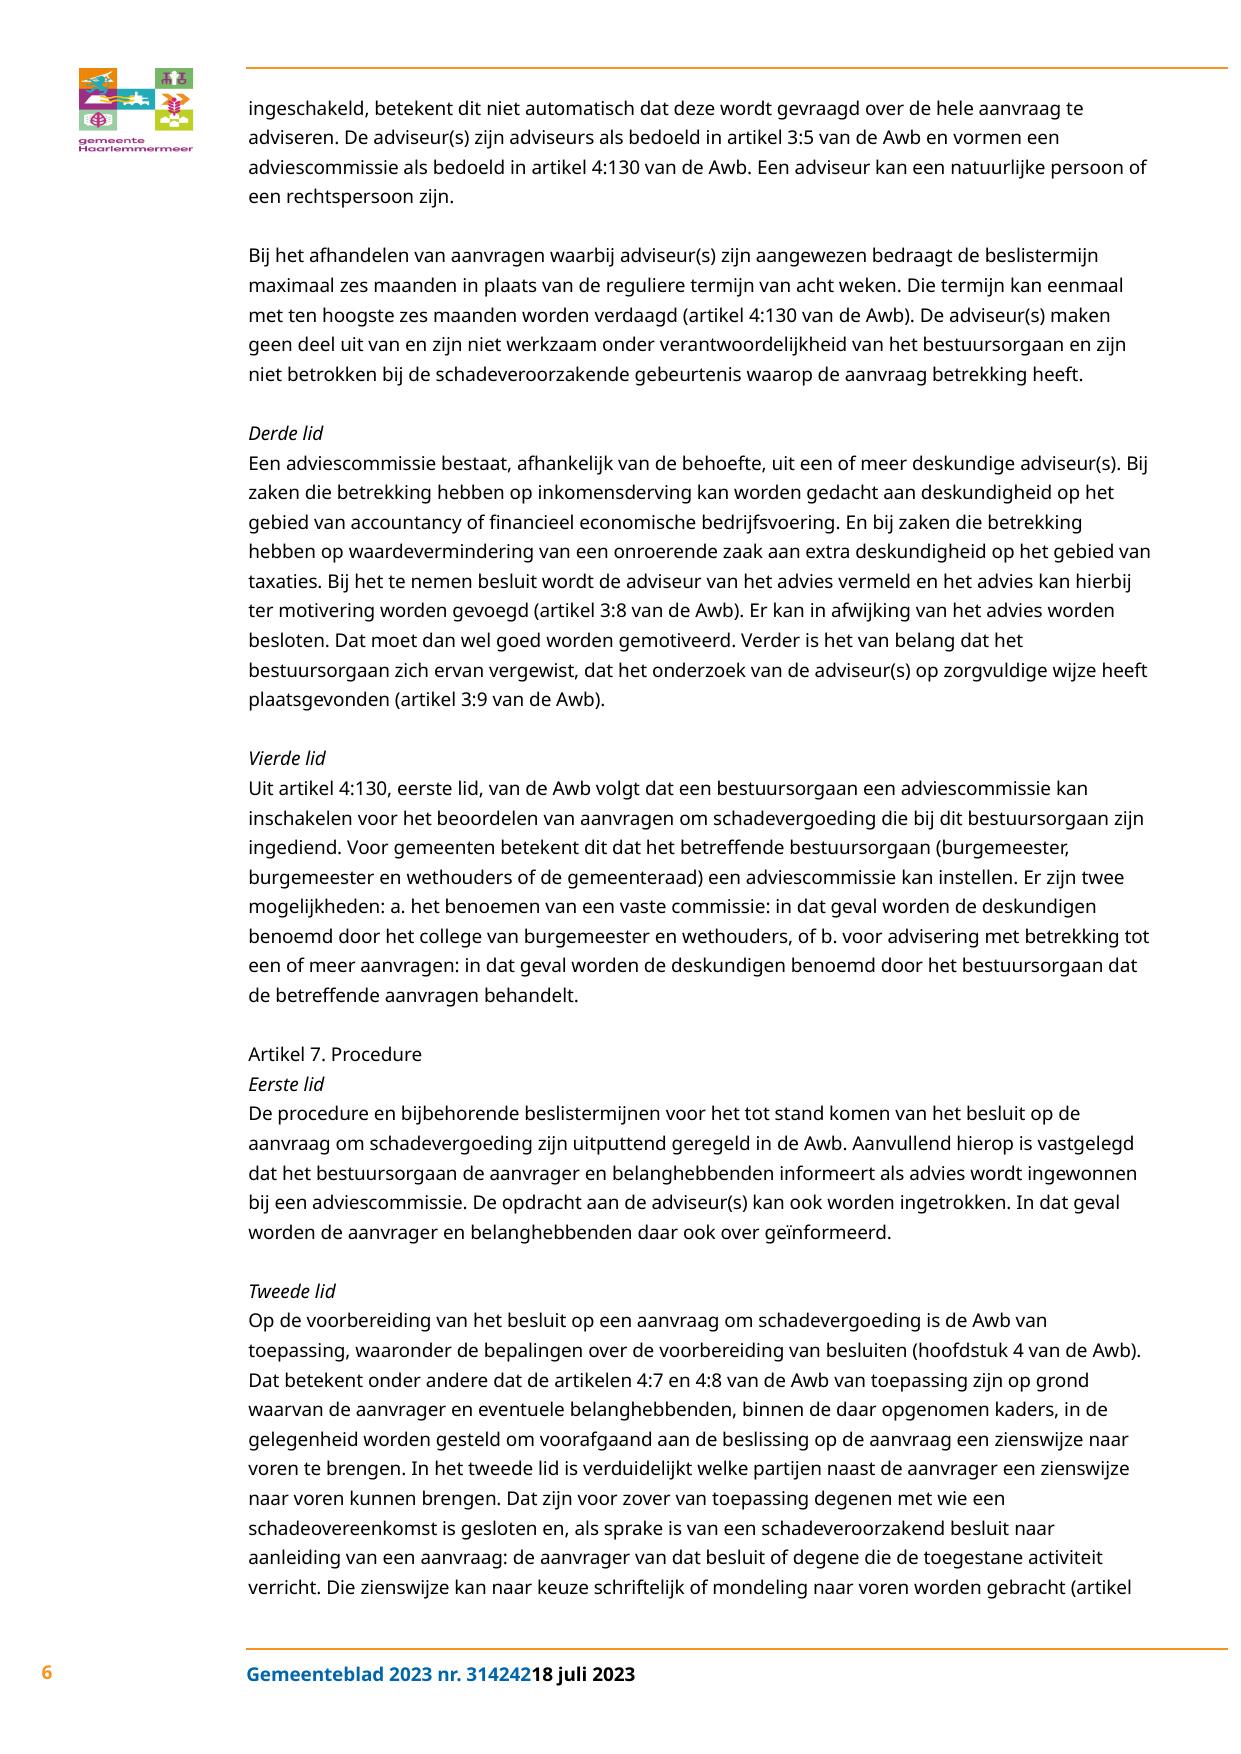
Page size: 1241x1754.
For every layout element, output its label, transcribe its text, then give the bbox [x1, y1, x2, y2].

text Bij het afhandelen van aanvragen waarbij adviseur(s) zijn aangewezen bedraagt de beslistermijn maximaal zes maanden in plaats van de reguliere termijn van acht weken. Die termijn kan eenmaal met ten hoogste zes maanden worden verdaagd (artikel 4:130 van de Awb). De adviseur(s) maken geen deel uit van en zijn niet werkzaam onder verantwoordelijkheid van het bestuursorgaan en zijn niet betrokken bij de schadeveroorzakende gebeurtenis waarop de aanvraag betrekking heeft. [248, 243, 1152, 387]
text Derde lid [248, 420, 1152, 446]
text Vierde lid [248, 746, 1152, 771]
text De procedure en bijbehorende beslistermijnen voor het tot stand komen van het besluit op de aanvraag om schadevergoeding zijn uitputtend geregeld in de Awb. Aanvullend hierop is vastgelegd dat het bestuursorgaan de aanvrager en belanghebbenden informeert als advies wordt ingewonnen bij een adviescommissie. De opdracht aan de adviseur(s) kan ook worden ingetrokken. In dat geval worden de aanvrager en belanghebbenden daar ook over geïnformeerd. [248, 1101, 1152, 1245]
text Eerste lid [248, 1071, 1152, 1097]
text ingeschakeld, betekent dit niet automatisch dat deze wordt gevraagd over de hele aanvraag te adviseren. De adviseur(s) zijn adviseurs als bedoeld in artikel 3:5 van de Awb en vormen een adviescommissie als bedoeld in artikel 4:130 van de Awb. Een adviseur kan een natuurlijke persoon of een rechtspersoon zijn. [248, 95, 1152, 209]
text Op de voorbereiding van het besluit op een aanvraag om schadevergoeding is de Awb van toepassing, waaronder de bepalingen over de voorbereiding van besluiten (hoofdstuk 4 van de Awb). Dat betekent onder andere dat de artikelen 4:7 en 4:8 van de Awb van toepassing zijn op grond waarvan de aanvrager en eventuele belanghebbenden, binnen de daar opgenomen kaders, in de gelegenheid worden gesteld om voorafgaand aan de beslissing op de aanvraag een zienswijze naar voren te brengen. In het tweede lid is verduidelijkt welke partijen naast de aanvrager een zienswijze naar voren kunnen brengen. Dat zijn voor zover van toepassing degenen met wie een schadeovereenkomst is gesloten en, als sprake is van een schadeveroorzakend besluit naar aanleiding van een aanvraag: de aanvrager van dat besluit of degene die de toegestane activiteit verricht. Die zienswijze kan naar keuze schriftelijk of mondeling naar voren worden gebracht (artikel [248, 1308, 1152, 1600]
text Een adviescommissie bestaat, afhankelijk van de behoefte, uit een of meer deskundige adviseur(s). Bij zaken die betrekking hebben op inkomensderving kan worden gedacht aan deskundigheid op het gebied van accountancy of financieel economische bedrijfsvoering. En bij zaken die betrekking hebben op waardevermindering van een onroerende zaak aan extra deskundigheid op het gebied van taxaties. Bij het te nemen besluit wordt de adviseur van het advies vermeld en het advies kan hierbij ter motivering worden gevoegd (artikel 3:8 van de Awb). Er kan in afwijking van het advies worden besloten. Dat moet dan wel goed worden gemotiveerd. Verder is het van belang dat het bestuursorgaan zich ervan vergewist, dat het onderzoek van de adviseur(s) op zorgvuldige wijze heeft plaatsgevonden (artikel 3:9 van de Awb). [248, 450, 1152, 712]
text Uit artikel 4:130, eerste lid, van de Awb volgt dat een bestuursorgaan een adviescommissie kan inschakelen voor het beoordelen van aanvragen om schadevergoeding die bij dit bestuursorgaan zijn ingediend. Voor gemeenten betekent dit dat het betreffende bestuursorgaan (burgemeester, burgemeester en wethouders of de gemeenteraad) een adviescommissie kan instellen. Er zijn twee mogelijkheden: a. het benoemen van een vaste commissie: in dat geval worden de deskundigen benoemd door het college van burgemeester en wethouders, of b. voor advisering met betrekking tot een of meer aanvragen: in dat geval worden de deskundigen benoemd door het bestuursorgaan dat de betreffende aanvragen behandelt. [248, 775, 1152, 1008]
picture [41, 47, 231, 172]
text Artikel 7. Procedure [248, 1041, 1152, 1067]
text Tweede lid [248, 1278, 1152, 1304]
